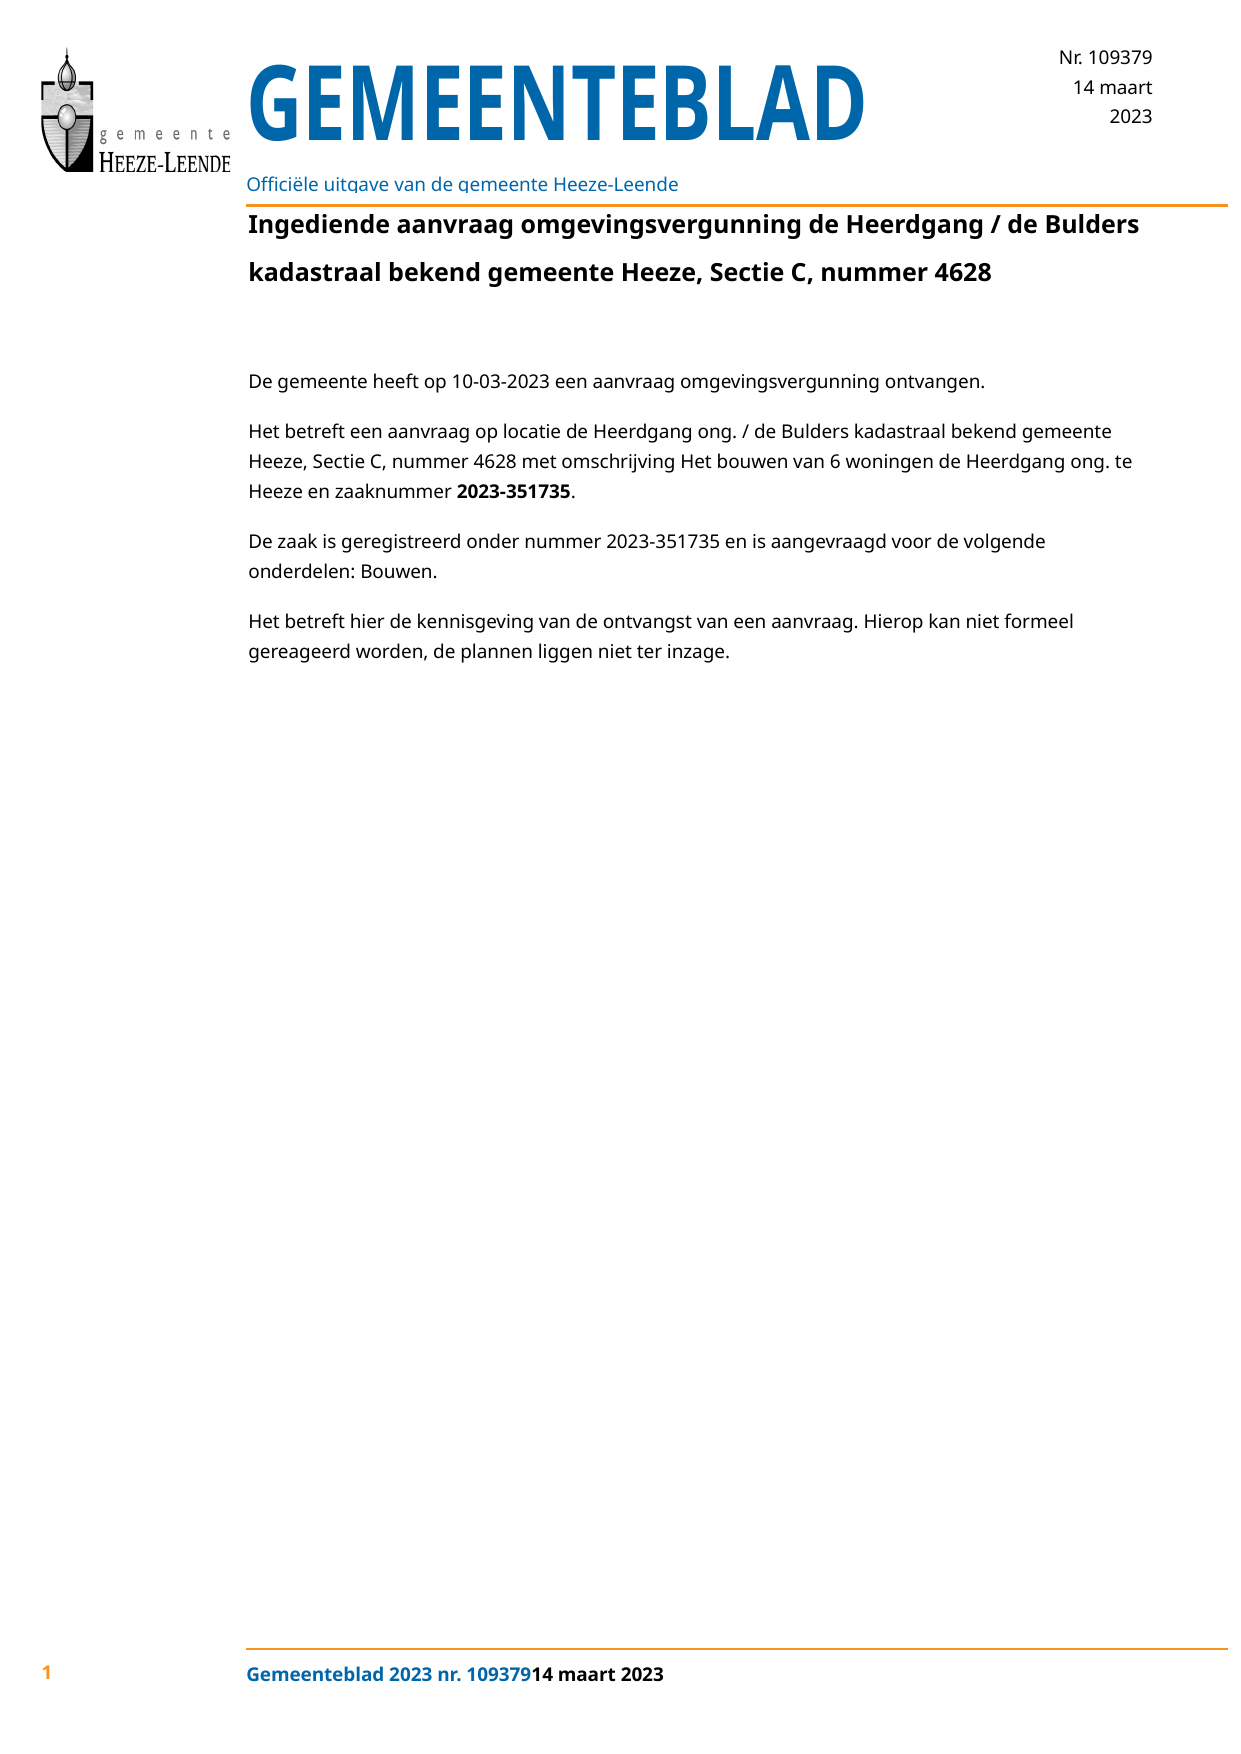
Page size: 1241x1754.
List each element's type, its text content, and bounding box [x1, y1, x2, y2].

picture [41, 47, 231, 172]
text De gemeente heeft op 10-03-2023 een aanvraag omgevingsvergunning ontvangen. [248, 368, 1152, 394]
text Het betreft een aanvraag op locatie de Heerdgang ong. / de Bulders kadastraal bekend gemeente Heeze, Sectie C, nummer 4628 met omschrijving Het bouwen van 6 woningen de Heerdgang ong. te Heeze en zaaknummer 2023-351735. [248, 419, 1152, 504]
text De zaak is geregistreerd onder nummer 2023-351735 en is aangevraagd voor de volgende onderdelen: Bouwen. [248, 528, 1152, 584]
text Het betreft hier de kennisgeving van de ontvangst van een aanvraag. Hierop kan niet formeel gereageerd worden, de plannen liggen niet ter inzage. [248, 608, 1152, 664]
text Ingediende aanvraag omgevingsvergunning de Heerdgang / de Bulders kadastraal bekend gemeente Heeze, Sectie C, nummer 4628 [248, 207, 1152, 288]
